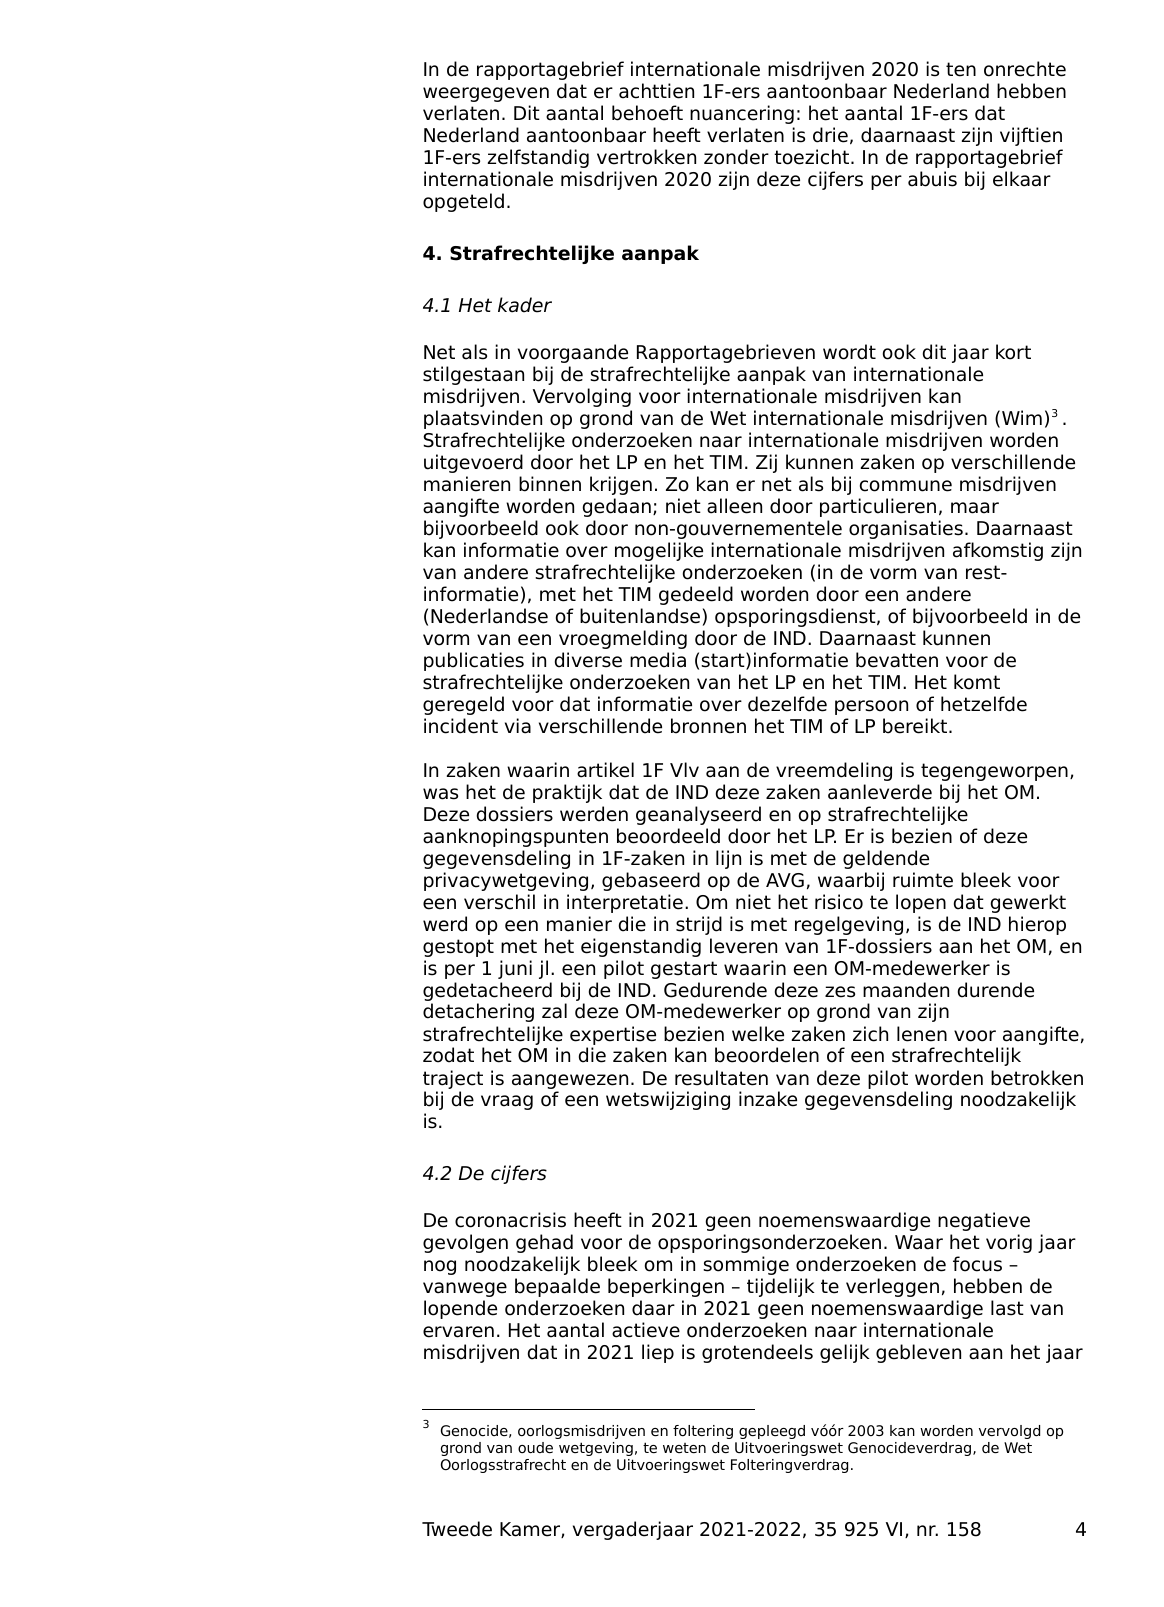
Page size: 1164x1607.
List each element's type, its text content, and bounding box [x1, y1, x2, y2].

subtitle 4.1 Het kader [422, 295, 1087, 317]
text Genocide, oorlogsmisdrijven en foltering gepleegd vóór 2003 kan worden vervolgd op grond van oude wetgeving, te weten de Uitvoeringswet Genocideverdrag, de Wet Oorlogsstrafrecht en de Uitvoeringswet Folteringverdrag. [422, 1418, 1087, 1474]
text De coronacrisis heeft in 2021 geen noemenswaardige negatieve gevolgen gehad voor de opsporingsonderzoeken. Waar het vorig jaar nog noodzakelijk bleek om in sommige onderzoeken de focus – vanwege bepaalde beperkingen – tijdelijk te verleggen, hebben de lopende onderzoeken daar in 2021 geen noemenswaardige last van ervaren. Het aantal actieve onderzoeken naar internationale misdrijven dat in 2021 liep is grotendeels gelijk gebleven aan het jaar [422, 1210, 1087, 1364]
subtitle 4.2 De cijfers [422, 1163, 1087, 1185]
text Net als in voorgaande Rapportagebrieven wordt ook dit jaar kort stilgestaan bij de strafrechtelijke aanpak van internationale misdrijven. Vervolging voor internationale misdrijven kan plaatsvinden op grond van de Wet internationale misdrijven (Wim). Strafrechtelijke onderzoeken naar internationale misdrijven worden uitgevoerd door het LP en het TIM. Zij kunnen zaken op verschillende manieren binnen krijgen. Zo kan er net als bij commune misdrijven aangifte worden gedaan; niet alleen door particulieren, maar bijvoorbeeld ook door non-gouvernementele organisaties. Daarnaast kan informatie over mogelijke internationale misdrijven afkomstig zijn van andere strafrechtelijke onderzoeken (in de vorm van rest-informatie), met het TIM gedeeld worden door een andere (Nederlandse of buitenlandse) opsporingsdienst, of bijvoorbeeld in de vorm van een vroegmelding door de IND. Daarnaast kunnen publicaties in diverse media (start)informatie bevatten voor de strafrechtelijke onderzoeken van het LP en het TIM. Het komt geregeld voor dat informatie over dezelfde persoon of hetzelfde incident via verschillende bronnen het TIM of LP bereikt. [422, 342, 1087, 737]
subtitle 4. Strafrechtelijke aanpak [422, 243, 1087, 265]
text In de rapportagebrief internationale misdrijven 2020 is ten onrechte weergegeven dat er achttien 1F-ers aantoonbaar Nederland hebben verlaten. Dit aantal behoeft nuancering: het aantal 1F-ers dat Nederland aantoonbaar heeft verlaten is drie, daarnaast zijn vijftien 1F-ers zelfstandig vertrokken zonder toezicht. In de rapportagebrief internationale misdrijven 2020 zijn deze cijfers per abuis bij elkaar opgeteld. [422, 59, 1087, 213]
text In zaken waarin artikel 1F Vlv aan de vreemdeling is tegengeworpen, was het de praktijk dat de IND deze zaken aanleverde bij het OM. Deze dossiers werden geanalyseerd en op strafrechtelijke aanknopingspunten beoordeeld door het LP. Er is bezien of deze gegevensdeling in 1F-zaken in lijn is met de geldende privacywetgeving, gebaseerd op de AVG, waarbij ruimte bleek voor een verschil in interpretatie. Om niet het risico te lopen dat gewerkt werd op een manier die in strijd is met regelgeving, is de IND hierop gestopt met het eigenstandig leveren van 1F-dossiers aan het OM, en is per 1 juni jl. een pilot gestart waarin een OM-medewerker is gedetacheerd bij de IND. Gedurende deze zes maanden durende detachering zal deze OM-medewerker op grond van zijn strafrechtelijke expertise bezien welke zaken zich lenen voor aangifte, zodat het OM in die zaken kan beoordelen of een strafrechtelijk traject is aangewezen. De resultaten van deze pilot worden betrokken bij de vraag of een wetswijziging inzake gegevensdeling noodzakelijk is. [422, 760, 1087, 1133]
